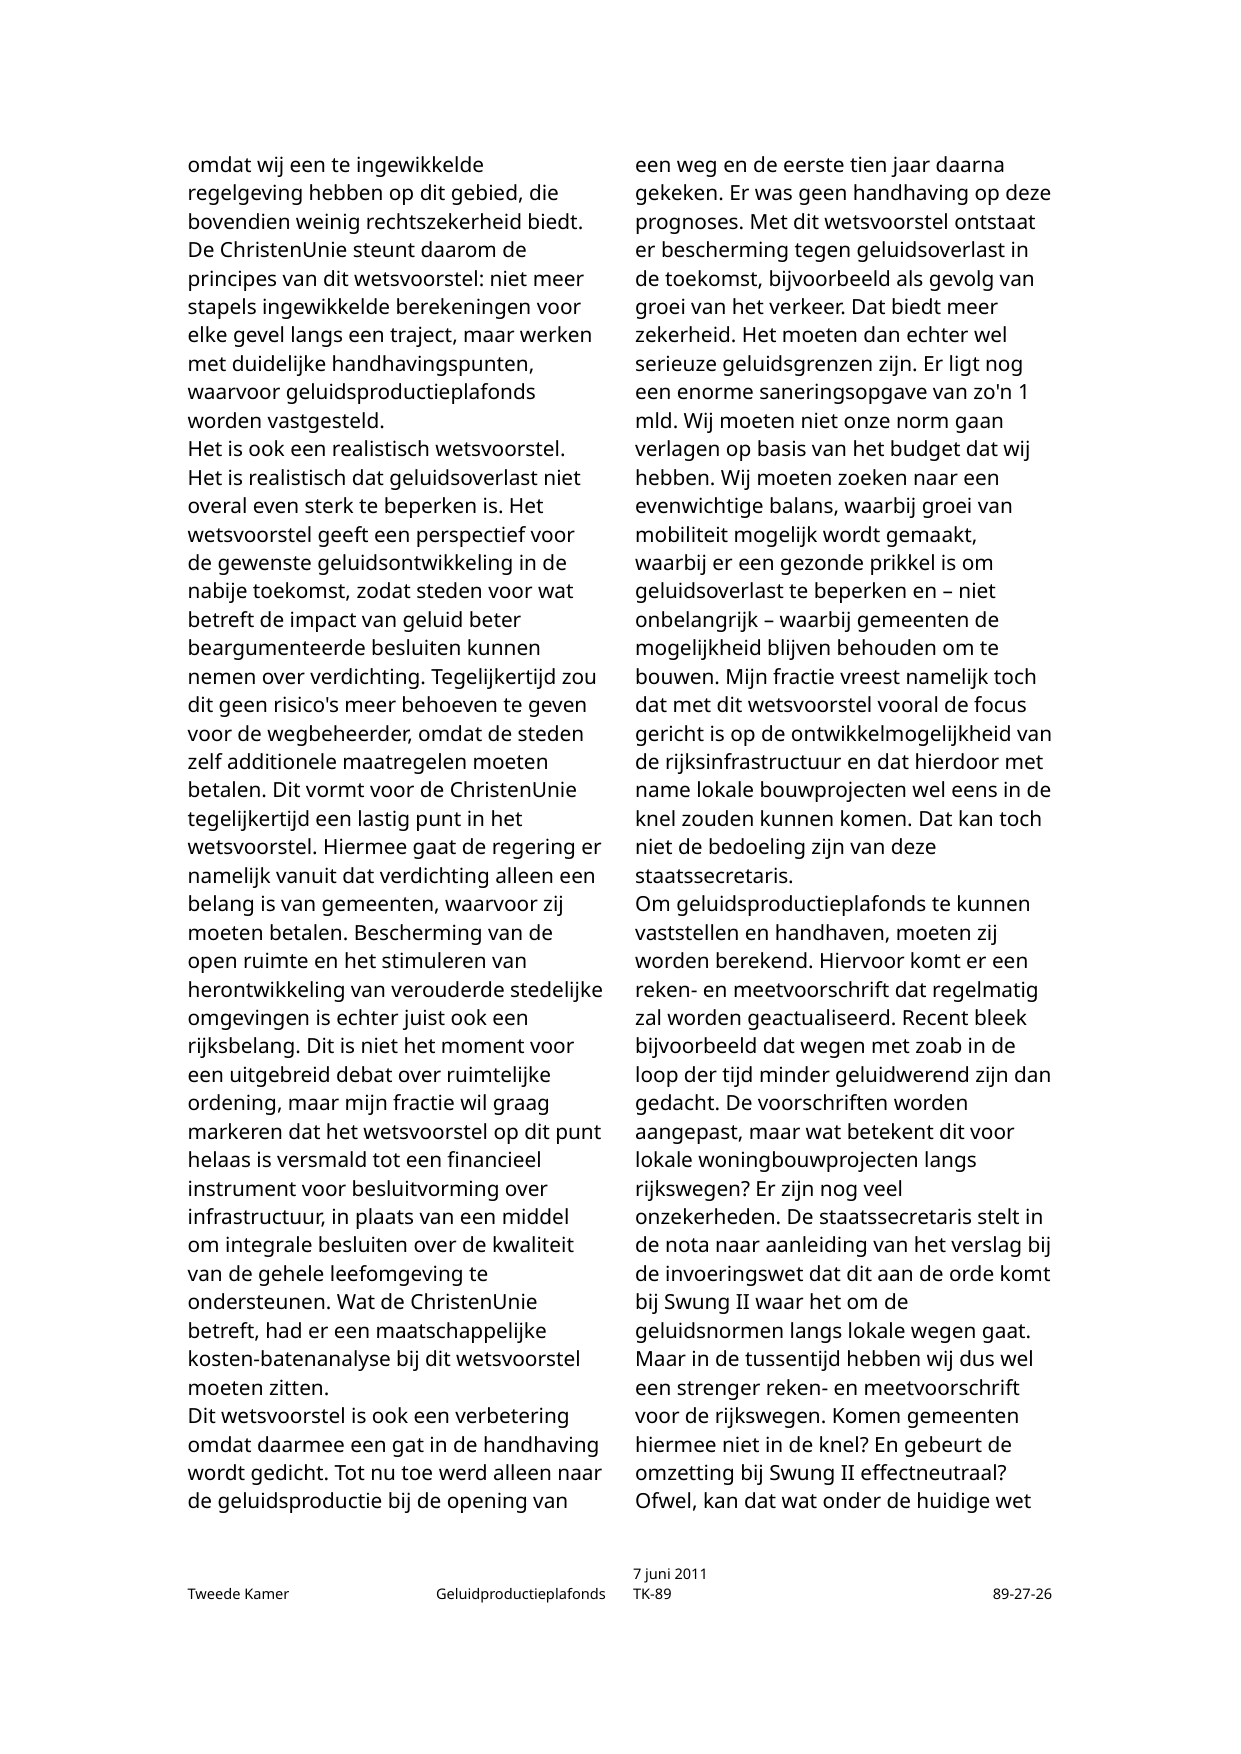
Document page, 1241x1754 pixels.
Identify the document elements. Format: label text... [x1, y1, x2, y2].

text Het is ook een realistisch wetsvoorstel. Het is realistisch dat geluidsoverlast niet overal even sterk te beperken is. Het wetsvoorstel geeft een perspectief voor de gewenste geluidsontwikkeling in de nabije toekomst, zodat steden voor wat betreft de impact van geluid beter beargumenteerde besluiten kunnen nemen over verdichting. Tegelijkertijd zou dit geen risico's meer behoeven te geven voor de wegbeheerder, omdat de steden zelf additionele maatregelen moeten betalen. Dit vormt voor de ChristenUnie tegelijkertijd een lastig punt in het wetsvoorstel. Hiermee gaat de regering er namelijk vanuit dat verdichting alleen een belang is van gemeenten, waarvoor zij moeten betalen. Bescherming van de open ruimte en het stimuleren van herontwikkeling van verouderde stedelijke omgevingen is echter juist ook een rijksbelang. Dit is niet het moment voor een uitgebreid debat over ruimtelijke ordening, maar mijn fractie wil graag markeren dat het wetsvoorstel op dit punt helaas is versmald tot een financieel instrument voor besluitvorming over infrastructuur, in plaats van een middel om integrale besluiten over de kwaliteit van de gehele leefomgeving te ondersteunen. Wat de ChristenUnie betreft, had er een maatschappelijke kosten-batenanalyse bij dit wetsvoorstel moeten zitten. [187, 434, 605, 1401]
text Om geluidsproductieplafonds te kunnen vaststellen en handhaven, moeten zij worden berekend. Hiervoor komt er een reken- en meetvoorschrift dat regelmatig zal worden geactualiseerd. Recent bleek bijvoorbeeld dat wegen met zoab in de loop der tijd minder geluidwerend zijn dan gedacht. De voorschriften worden aangepast, maar wat betekent dit voor lokale woningbouwprojecten langs rijkswegen? Er zijn nog veel onzekerheden. De staatssecretaris stelt in de nota naar aanleiding van het verslag bij de invoeringswet dat dit aan de orde komt bij Swung II waar het om de geluidsnormen langs lokale wegen gaat. Maar in de tussentijd hebben wij dus wel een strenger reken- en meetvoorschrift voor de rijkswegen. Komen gemeenten hiermee niet in de knel? En gebeurt de omzetting bij Swung II effectneutraal? Ofwel, kan dat wat onder de huidige wet [635, 889, 1053, 1515]
text Dit wetsvoorstel is ook een verbetering omdat daarmee een gat in de handhaving wordt gedicht. Tot nu toe werd alleen naar de geluidsproductie bij de opening van [187, 1401, 605, 1515]
text een weg en de eerste tien jaar daarna gekeken. Er was geen handhaving op deze prognoses. Met dit wetsvoorstel ontstaat er bescherming tegen geluidsoverlast in de toekomst, bijvoorbeeld als gevolg van groei van het verkeer. Dat biedt meer zekerheid. Het moeten dan echter wel serieuze geluidsgrenzen zijn. Er ligt nog een enorme saneringsopgave van zo'n 1 mld. Wij moeten niet onze norm gaan verlagen op basis van het budget dat wij hebben. Wij moeten zoeken naar een evenwichtige balans, waarbij groei van mobiliteit mogelijk wordt gemaakt, waarbij er een gezonde prikkel is om geluidsoverlast te beperken en – niet onbelangrijk – waarbij gemeenten de mogelijkheid blijven behouden om te bouwen. Mijn fractie vreest namelijk toch dat met dit wetsvoorstel vooral de focus gericht is op de ontwikkelmogelijkheid van de rijksinfrastructuur en dat hierdoor met name lokale bouwprojecten wel eens in de knel zouden kunnen komen. Dat kan toch niet de bedoeling zijn van deze staatssecretaris. [635, 150, 1053, 889]
text omdat wij een te ingewikkelde regelgeving hebben op dit gebied, die bovendien weinig rechtszekerheid biedt. De ChristenUnie steunt daarom de principes van dit wetsvoorstel: niet meer stapels ingewikkelde berekeningen voor elke gevel langs een traject, maar werken met duidelijke handhavingspunten, waarvoor geluidsproductieplafonds worden vastgesteld. [187, 150, 605, 434]
